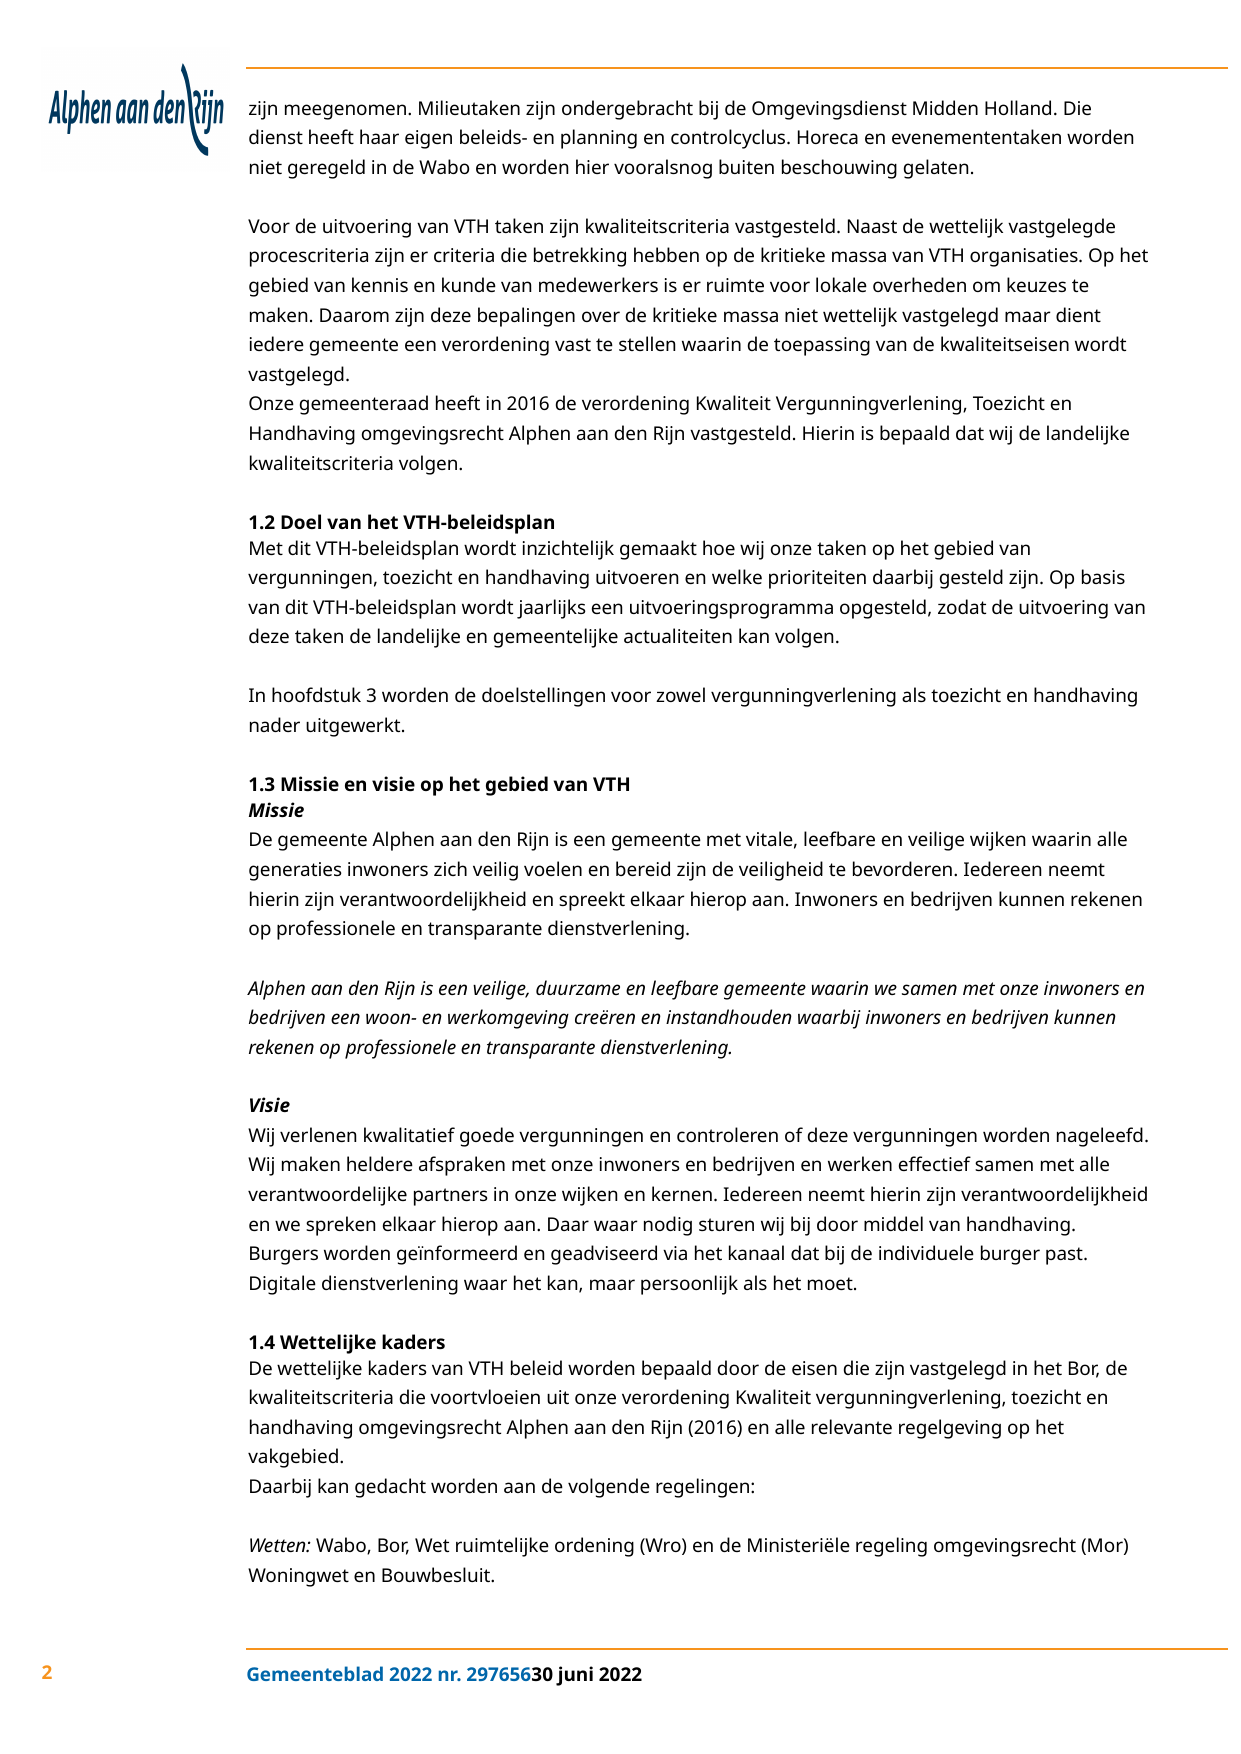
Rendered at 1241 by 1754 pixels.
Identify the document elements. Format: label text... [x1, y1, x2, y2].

text Voor de uitvoering van VTH taken zijn kwaliteitscriteria vastgesteld. Naast de wettelijk vastgelegde procescriteria zijn er criteria die betrekking hebben op de kritieke massa van VTH organisaties. Op het gebied van kennis en kunde van medewerkers is er ruimte voor lokale overheden om keuzes te maken. Daarom zijn deze bepalingen over de kritieke massa niet wettelijk vastgelegd maar dient iedere gemeente een verordening vast te stellen waarin de toepassing van de kwaliteitseisen wordt vastgelegd. [248, 213, 1152, 387]
text Daarbij kan gedacht worden aan de volgende regelingen: [248, 1473, 1152, 1499]
text 1.3 Missie en visie op het gebied van VTH [248, 771, 1152, 797]
text Met dit VTH-beleidsplan wordt inzichtelijk gemaakt hoe wij onze taken op het gebied van vergunningen, toezicht en handhaving uitvoeren en welke prioriteiten daarbij gesteld zijn. Op basis van dit VTH-beleidsplan wordt jaarlijks een uitvoeringsprogramma opgesteld, zodat de uitvoering van deze taken de landelijke en gemeentelijke actualiteiten kan volgen. [248, 535, 1152, 649]
text Wij maken heldere afspraken met onze inwoners en bedrijven en werken effectief samen met alle verantwoordelijke partners in onze wijken en kernen. Iedereen neemt hierin zijn verantwoordelijkheid en we spreken elkaar hierop aan. Daar waar nodig sturen wij bij door middel van handhaving. Burgers worden geïnformeerd en geadviseerd via het kanaal dat bij de individuele burger past. Digitale dienstverlening waar het kan, maar persoonlijk als het moet. [248, 1152, 1152, 1296]
text 1.4 Wettelijke kaders [248, 1329, 1152, 1355]
text zijn meegenomen. Milieutaken zijn ondergebracht bij de Omgevingsdienst Midden Holland. Die dienst heeft haar eigen beleids- en planning en controlcyclus. Horeca en evenemententaken worden niet geregeld in de Wabo en worden hier vooralsnog buiten beschouwing gelaten. [248, 95, 1152, 180]
text Wij verlenen kwalitatief goede vergunningen en controleren of deze vergunningen worden nageleefd. [248, 1122, 1152, 1148]
picture [41, 47, 231, 172]
text Wetten: Wabo, Bor, Wet ruimtelijke ordening (Wro) en de Ministeriële regeling omgevingsrecht (Mor) Woningwet en Bouwbesluit. [248, 1532, 1152, 1588]
table_header Alphen aan den Rijn is een veilige, duurzame en leefbare gemeente waarin we samen met onze inwoners en bedrijven een woon- en werkomgeving creëren en instandhouden waarbij inwoners en bedrijven kunnen rekenen op professionele en transparante dienstverlening. [248, 975, 1152, 1059]
text De wettelijke kaders van VTH beleid worden bepaald door de eisen die zijn vastgelegd in het Bor, de kwaliteitscriteria die voortvloeien uit onze verordening Kwaliteit vergunningverlening, toezicht en handhaving omgevingsrecht Alphen aan den Rijn (2016) en alle relevante regelgeving op het vakgebied. [248, 1355, 1152, 1469]
text Onze gemeenteraad heeft in 2016 de verordening Kwaliteit Vergunningverlening, Toezicht en Handhaving omgevingsrecht Alphen aan den Rijn vastgesteld. Hierin is bepaald dat wij de landelijke kwaliteitscriteria volgen. [248, 391, 1152, 476]
text In hoofdstuk 3 worden de doelstellingen voor zowel vergunningverlening als toezicht en handhaving nader uitgewerkt. [248, 683, 1152, 738]
text 1.2 Doel van het VTH-beleidsplan [248, 509, 1152, 535]
text De gemeente Alphen aan den Rijn is een gemeente met vitale, leefbare en veilige wijken waarin alle generaties inwoners zich veilig voelen en bereid zijn de veiligheid te bevorderen. Iedereen neemt hierin zijn verantwoordelijkheid en spreekt elkaar hierop aan. Inwoners en bedrijven kunnen rekenen op professionele en transparante dienstverlening. [248, 827, 1152, 941]
text Visie [248, 1092, 1152, 1118]
text Missie [248, 797, 1152, 823]
